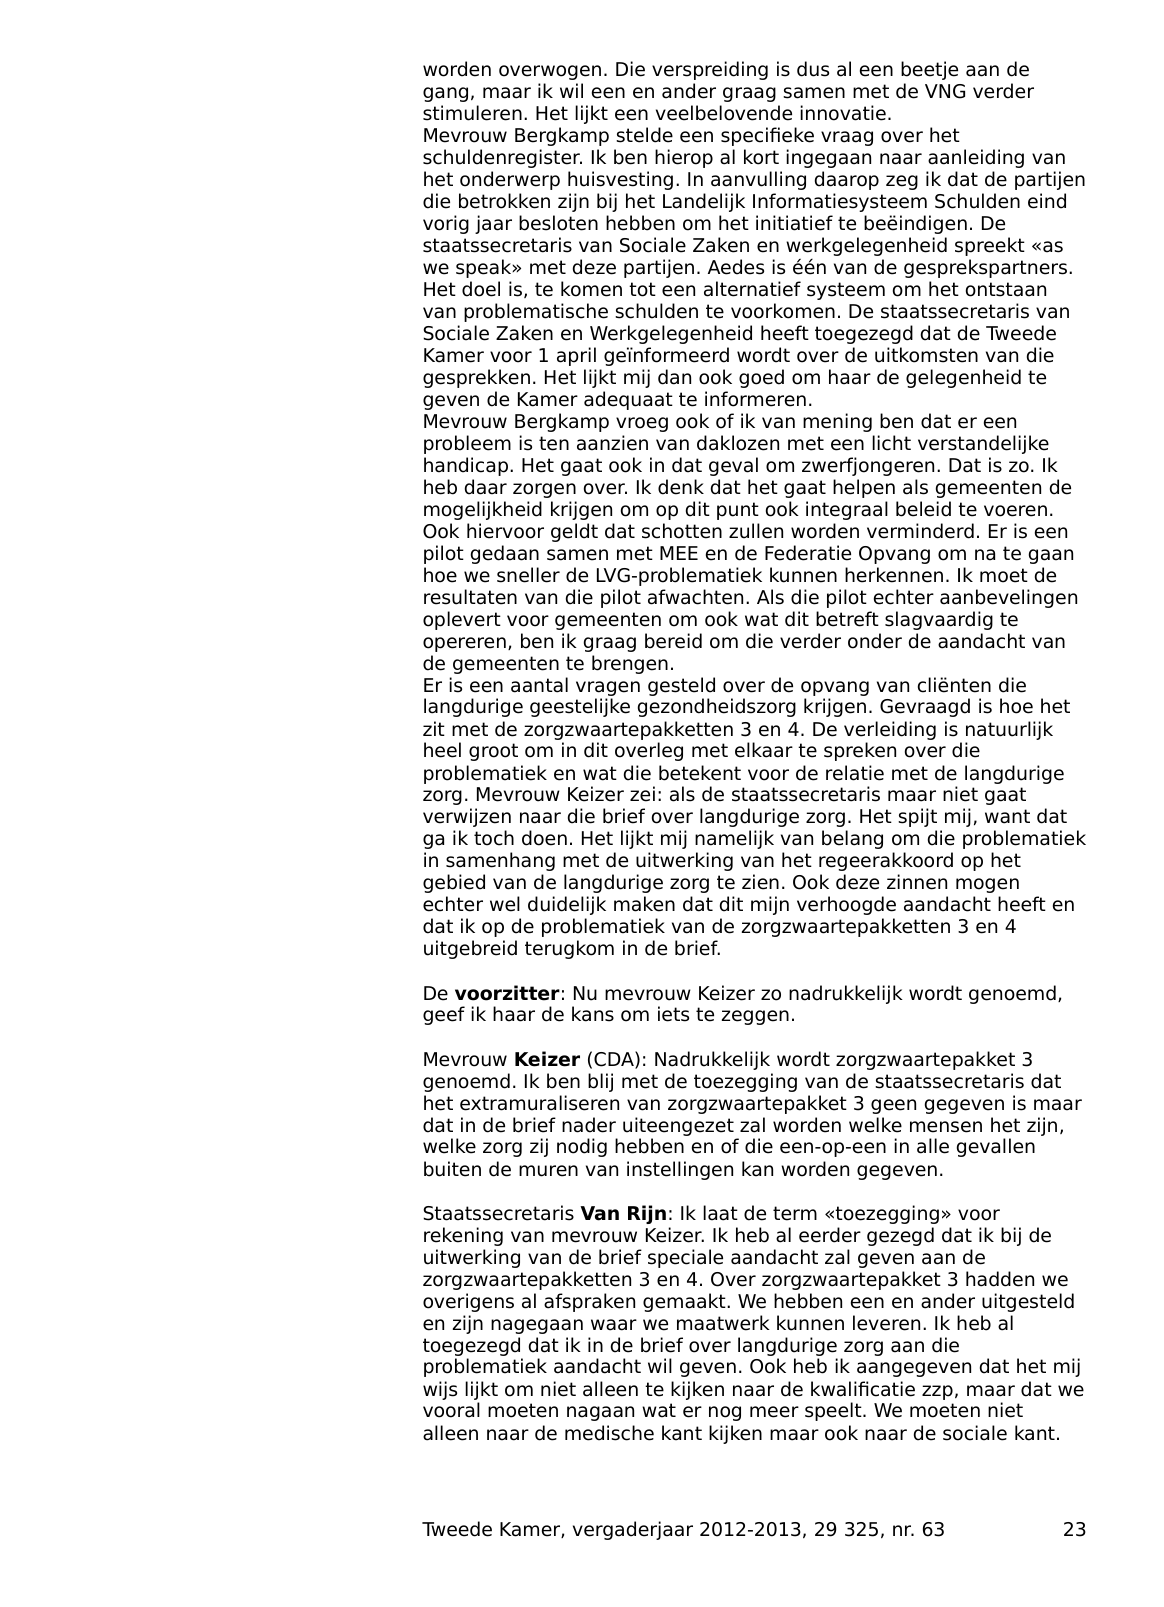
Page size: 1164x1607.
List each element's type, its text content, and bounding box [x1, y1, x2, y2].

text Mevrouw Bergkamp stelde een specifieke vraag over het schuldenregister. Ik ben hierop al kort ingegaan naar aanleiding van het onderwerp huisvesting. In aanvulling daarop zeg ik dat de partijen die betrokken zijn bij het Landelijk Informatiesysteem Schulden eind vorig jaar besloten hebben om het initiatief te beëindigen. De staatssecretaris van Sociale Zaken en werkgelegenheid spreekt «as we speak» met deze partijen. Aedes is één van de gesprekspartners. Het doel is, te komen tot een alternatief systeem om het ontstaan van problematische schulden te voorkomen. De staatssecretaris van Sociale Zaken en Werkgelegenheid heeft toegezegd dat de Tweede Kamer voor 1 april geïnformeerd wordt over de uitkomsten van die gesprekken. Het lijkt mij dan ook goed om haar de gelegenheid te geven de Kamer adequaat te informeren. [422, 125, 1087, 411]
text De voorzitter: Nu mevrouw Keizer zo nadrukkelijk wordt genoemd, geef ik haar de kans om iets te zeggen. [422, 982, 1087, 1026]
text worden overwogen. Die verspreiding is dus al een beetje aan de gang, maar ik wil een en ander graag samen met de VNG verder stimuleren. Het lijkt een veelbelovende innovatie. [422, 59, 1087, 125]
text Staatssecretaris Van Rijn: Ik laat de term «toezegging» voor rekening van mevrouw Keizer. Ik heb al eerder gezegd dat ik bij de uitwerking van de brief speciale aandacht zal geven aan de zorgzwaartepakketten 3 en 4. Over zorgzwaartepakket 3 hadden we overigens al afspraken gemaakt. We hebben een en ander uitgesteld en zijn nagegaan waar we maatwerk kunnen leveren. Ik heb al toegezegd dat ik in de brief over langdurige zorg aan die problematiek aandacht wil geven. Ook heb ik aangegeven dat het mij wijs lijkt om niet alleen te kijken naar de kwalificatie zzp, maar dat we vooral moeten nagaan wat er nog meer speelt. We moeten niet alleen naar de medische kant kijken maar ook naar de sociale kant. [422, 1203, 1087, 1444]
text Er is een aantal vragen gesteld over de opvang van cliënten die langdurige geestelijke gezondheidszorg krijgen. Gevraagd is hoe het zit met de zorgzwaartepakketten 3 en 4. De verleiding is natuurlijk heel groot om in dit overleg met elkaar te spreken over die problematiek en wat die betekent voor de relatie met de langdurige zorg. Mevrouw Keizer zei: als de staatssecretaris maar niet gaat verwijzen naar die brief over langdurige zorg. Het spijt mij, want dat ga ik toch doen. Het lijkt mij namelijk van belang om die problematiek in samenhang met de uitwerking van het regeerakkoord op het gebied van de langdurige zorg te zien. Ook deze zinnen mogen echter wel duidelijk maken dat dit mijn verhoogde aandacht heeft en dat ik op de problematiek van de zorgzwaartepakketten 3 en 4 uitgebreid terugkom in de brief. [422, 674, 1087, 960]
text Mevrouw Keizer (CDA): Nadrukkelijk wordt zorgzwaartepakket 3 genoemd. Ik ben blij met de toezegging van de staatssecretaris dat het extramuraliseren van zorgzwaartepakket 3 geen gegeven is maar dat in de brief nader uiteengezet zal worden welke mensen het zijn, welke zorg zij nodig hebben en of die een-op-een in alle gevallen buiten de muren van instellingen kan worden gegeven. [422, 1048, 1087, 1180]
text Mevrouw Bergkamp vroeg ook of ik van mening ben dat er een probleem is ten aanzien van daklozen met een licht verstandelijke handicap. Het gaat ook in dat geval om zwerfjongeren. Dat is zo. Ik heb daar zorgen over. Ik denk dat het gaat helpen als gemeenten de mogelijkheid krijgen om op dit punt ook integraal beleid te voeren. Ook hiervoor geldt dat schotten zullen worden verminderd. Er is een pilot gedaan samen met MEE en de Federatie Opvang om na te gaan hoe we sneller de LVG-problematiek kunnen herkennen. Ik moet de resultaten van die pilot afwachten. Als die pilot echter aanbevelingen oplevert voor gemeenten om ook wat dit betreft slagvaardig te opereren, ben ik graag bereid om die verder onder de aandacht van de gemeenten te brengen. [422, 411, 1087, 674]
